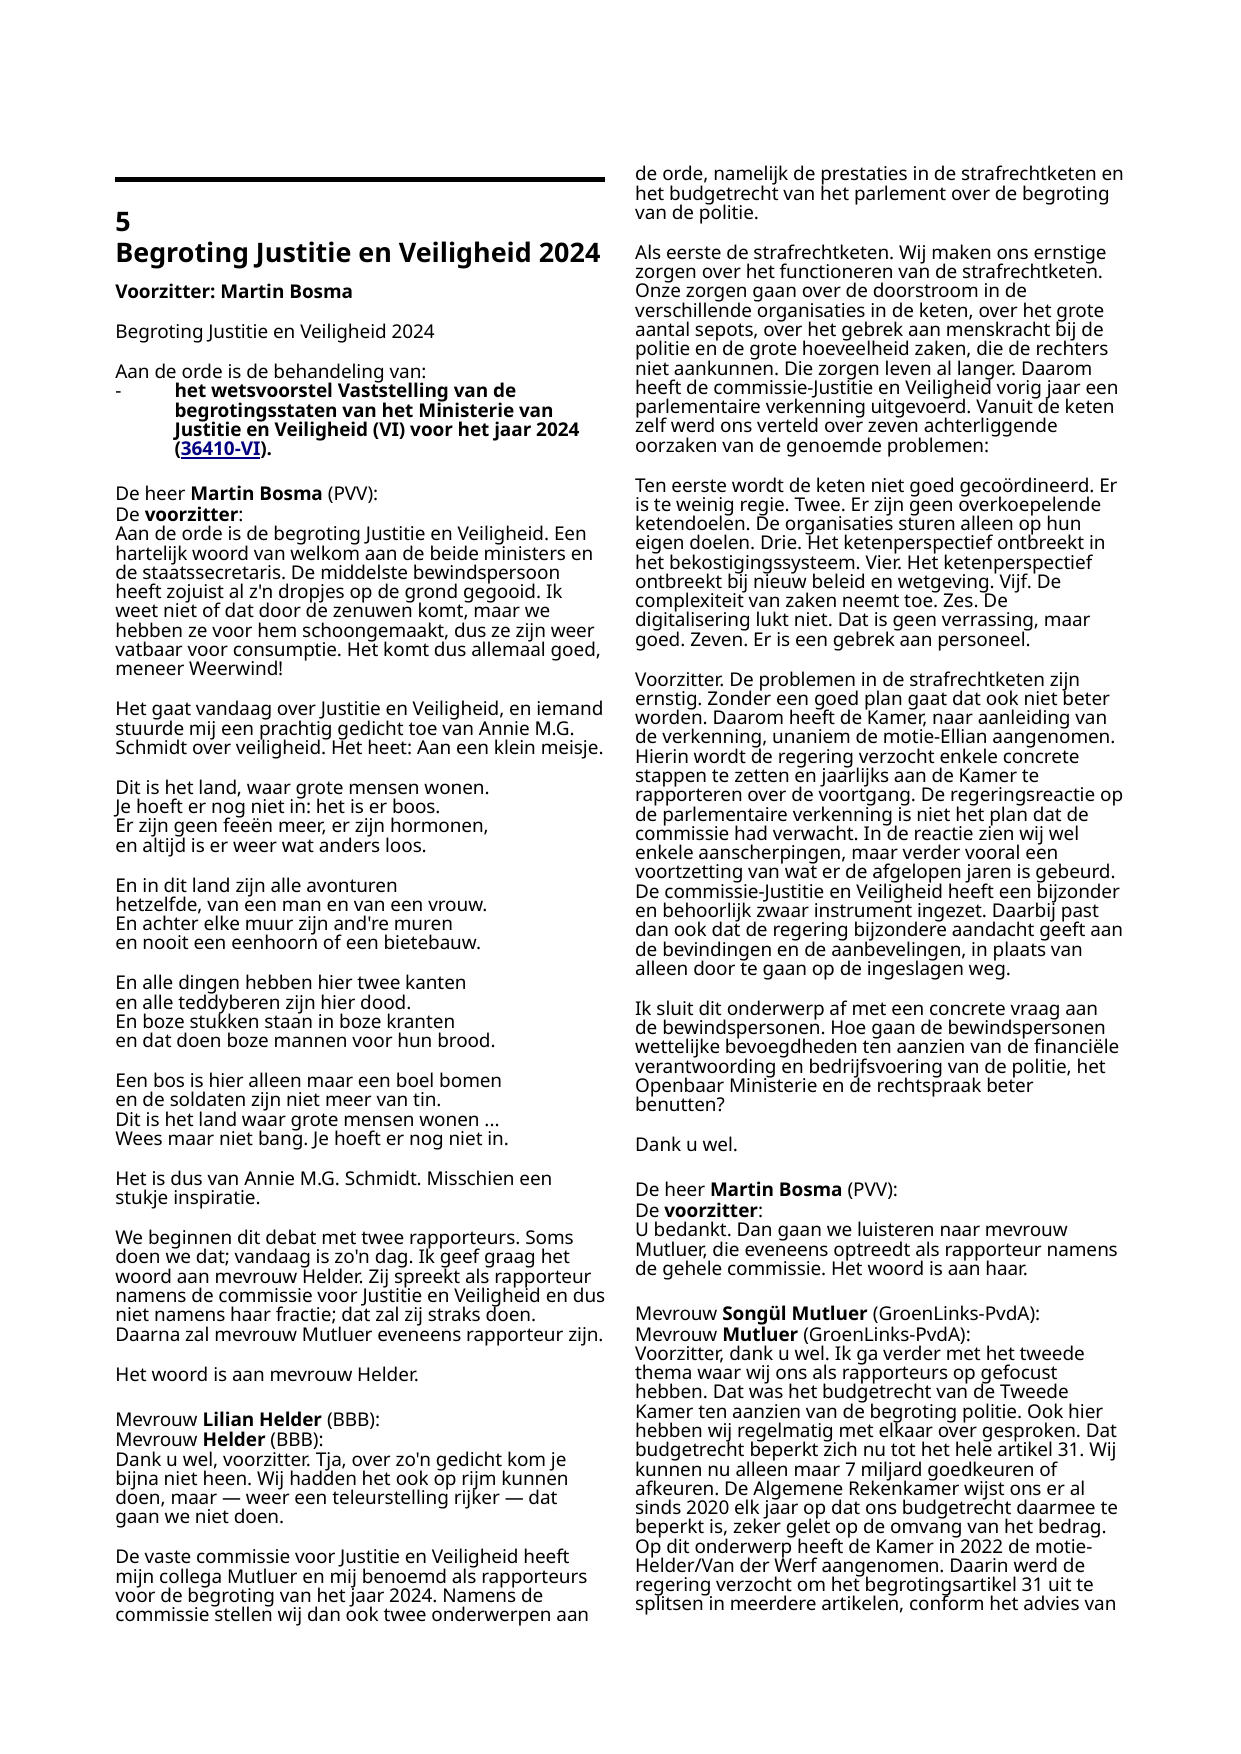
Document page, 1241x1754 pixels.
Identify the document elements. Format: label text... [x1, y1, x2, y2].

text Aan de orde is de begroting Justitie en Veiligheid. Een hartelijk woord van welkom aan de beide ministers en de staatssecretaris. De middelste bewindspersoon heeft zojuist al z'n dropjes op de grond gegooid. Ik weet niet of dat door de zenuwen komt, maar we hebben ze voor hem schoongemaakt, dus ze zijn weer vatbaar voor consumptie. Het komt dus allemaal goed, meneer Weerwind! [115, 525, 605, 679]
text Het woord is aan mevrouw Helder. [115, 1366, 605, 1385]
text Mevrouw Songül Mutluer (GroenLinks-PvdA): [635, 1300, 1125, 1326]
text 5 [115, 203, 605, 239]
text En boze stukken staan in boze kranten [115, 1013, 605, 1032]
text De voorzitter: [115, 506, 605, 525]
text Het is dus van Annie M.G. Schmidt. Misschien een stukje inspiratie. [115, 1170, 605, 1208]
text Aan de orde is de behandeling van: [115, 363, 605, 382]
text Voorzitter. De problemen in de strafrechtketen zijn ernstig. Zonder een goed plan gaat dat ook niet beter worden. Daarom heeft de Kamer, naar aanleiding van de verkenning, unaniem de motie-Ellian aangenomen. Hierin wordt de regering verzocht enkele concrete stappen te zetten en jaarlijks aan de Kamer te rapporteren over de voortgang. De regeringsreactie op de parlementaire verkenning is niet het plan dat de commissie had verwacht. In de reactie zien wij wel enkele aanscherpingen, maar verder vooral een voortzetting van wat er de afgelopen jaren is gebeurd. De commissie-Justitie en Veiligheid heeft een bijzonder en behoorlijk zwaar instrument ingezet. Daarbij past dan ook dat de regering bijzondere aandacht geeft aan de bevindingen en de aanbevelingen, in plaats van alleen door te gaan op de ingeslagen weg. [635, 671, 1125, 979]
text We beginnen dit debat met twee rapporteurs. Soms doen we dat; vandaag is zo'n dag. Ik geef graag het woord aan mevrouw Helder. Zij spreekt als rapporteur namens de commissie voor Justitie en Veiligheid en dus niet namens haar fractie; dat zal zij straks doen. Daarna zal mevrouw Mutluer eveneens rapporteur zijn. [115, 1229, 605, 1345]
text en dat doen boze mannen voor hun brood. [115, 1032, 605, 1051]
text en alle teddyberen zijn hier dood. [115, 994, 605, 1013]
text Mevrouw Mutluer (GroenLinks-PvdA): [635, 1326, 1125, 1345]
text En alle dingen hebben hier twee kanten [115, 974, 605, 994]
text Er zijn geen feeën meer, er zijn hormonen, [115, 817, 605, 837]
text en altijd is er weer wat anders loos. [115, 837, 605, 856]
text Mevrouw Lilian Helder (BBB): [115, 1406, 605, 1431]
text En in dit land zijn alle avonturen [115, 877, 605, 896]
text de orde, namelijk de prestaties in de strafrechtketen en het budgetrecht van het parlement over de begroting van de politie. [635, 165, 1125, 223]
list het wetsvoorstel Vaststelling van de begrotingsstaten van het Ministerie van Justitie en Veiligheid (VI) voor het jaar 2024 (36410-VI). [115, 382, 605, 459]
text Wees maar niet bang. Je hoeft er nog niet in. [115, 1130, 605, 1149]
text En achter elke muur zijn and're muren [115, 915, 605, 934]
text Een bos is hier alleen maar een boel bomen [115, 1072, 605, 1091]
text hetzelfde, van een man en van een vrouw. [115, 896, 605, 915]
text Dit is het land waar grote mensen wonen ... [115, 1111, 605, 1130]
text Mevrouw Helder (BBB): [115, 1431, 605, 1451]
text Ik sluit dit onderwerp af met een concrete vraag aan de bewindspersonen. Hoe gaan de bewindspersonen wettelijke bevoegdheden ten aanzien van de financiële verantwoording en bedrijfsvoering van de politie, het Openbaar Ministerie en de rechtspraak beter benutten? [635, 1000, 1125, 1115]
text Als eerste de strafrechtketen. Wij maken ons ernstige zorgen over het functioneren van de strafrechtketen. Onze zorgen gaan over de doorstroom in de verschillende organisaties in de keten, over het grote aantal sepots, over het gebrek aan menskracht bij de politie en de grote hoeveelheid zaken, die de rechters niet aankunnen. Die zorgen leven al langer. Daarom heeft de commissie-Justitie en Veiligheid vorig jaar een parlementaire verkenning uitgevoerd. Vanuit de keten zelf werd ons verteld over zeven achterliggende oorzaken van de genoemde problemen: [635, 244, 1125, 456]
text De heer Martin Bosma (PVV): [115, 480, 605, 506]
text Dit is het land, waar grote mensen wonen. [115, 779, 605, 798]
text Dank u wel, voorzitter. Tja, over zo'n gedicht kom je bijna niet heen. Wij hadden het ook op rijm kunnen doen, maar — weer een teleurstelling rijker — dat gaan we niet doen. [115, 1451, 605, 1528]
text De voorzitter: [635, 1202, 1125, 1221]
text U bedankt. Dan gaan we luisteren naar mevrouw Mutluer, die eveneens optreedt als rapporteur namens de gehele commissie. Het woord is aan haar. [635, 1221, 1125, 1279]
text Je hoeft er nog niet in: het is er boos. [115, 798, 605, 817]
text en de soldaten zijn niet meer van tin. [115, 1091, 605, 1111]
text De heer Martin Bosma (PVV): [635, 1176, 1125, 1202]
text Dank u wel. [635, 1136, 1125, 1155]
text Voorzitter: Martin Bosma [115, 283, 605, 302]
text Voorzitter, dank u wel. Ik ga verder met het tweede thema waar wij ons als rapporteurs op gefocust hebben. Dat was het budgetrecht van de Tweede Kamer ten aanzien van de begroting politie. Ook hier hebben wij regelmatig met elkaar over gesproken. Dat budgetrecht beperkt zich nu tot het hele artikel 31. Wij kunnen nu alleen maar 7 miljard goedkeuren of afkeuren. De Algemene Rekenkamer wijst ons er al sinds 2020 elk jaar op dat ons budgetrecht daarmee te beperkt is, zeker gelet op de omvang van het bedrag. Op dit onderwerp heeft de Kamer in 2022 de motie-Helder/Van der Werf aangenomen. Daarin werd de regering verzocht om het begrotingsartikel 31 uit te splitsen in meerdere artikelen, conform het advies van [635, 1345, 1125, 1615]
text Ten eerste wordt de keten niet goed gecoördineerd. Er is te weinig regie. Twee. Er zijn geen overkoepelende ketendoelen. De organisaties sturen alleen op hun eigen doelen. Drie. Het ketenperspectief ontbreekt in het bekostigingssysteem. Vier. Het ketenperspectief ontbreekt bij nieuw beleid en wetgeving. Vijf. De complexiteit van zaken neemt toe. Zes. De digitalisering lukt niet. Dat is geen verrassing, maar goed. Zeven. Er is een gebrek aan personeel. [635, 477, 1125, 650]
text en nooit een eenhoorn of een bietebauw. [115, 934, 605, 954]
text Begroting Justitie en Veiligheid 2024 [115, 323, 605, 342]
text De vaste commissie voor Justitie en Veiligheid heeft mijn collega Mutluer en mij benoemd als rapporteurs voor de begroting van het jaar 2024. Namens de commissie stellen wij dan ook twee onderwerpen aan [115, 1548, 605, 1626]
text Begroting Justitie en Veiligheid 2024 [115, 239, 605, 283]
text Het gaat vandaag over Justitie en Veiligheid, en iemand stuurde mij een prachtig gedicht toe van Annie M.G. Schmidt over veiligheid. Het heet: Aan een klein meisje. [115, 700, 605, 758]
